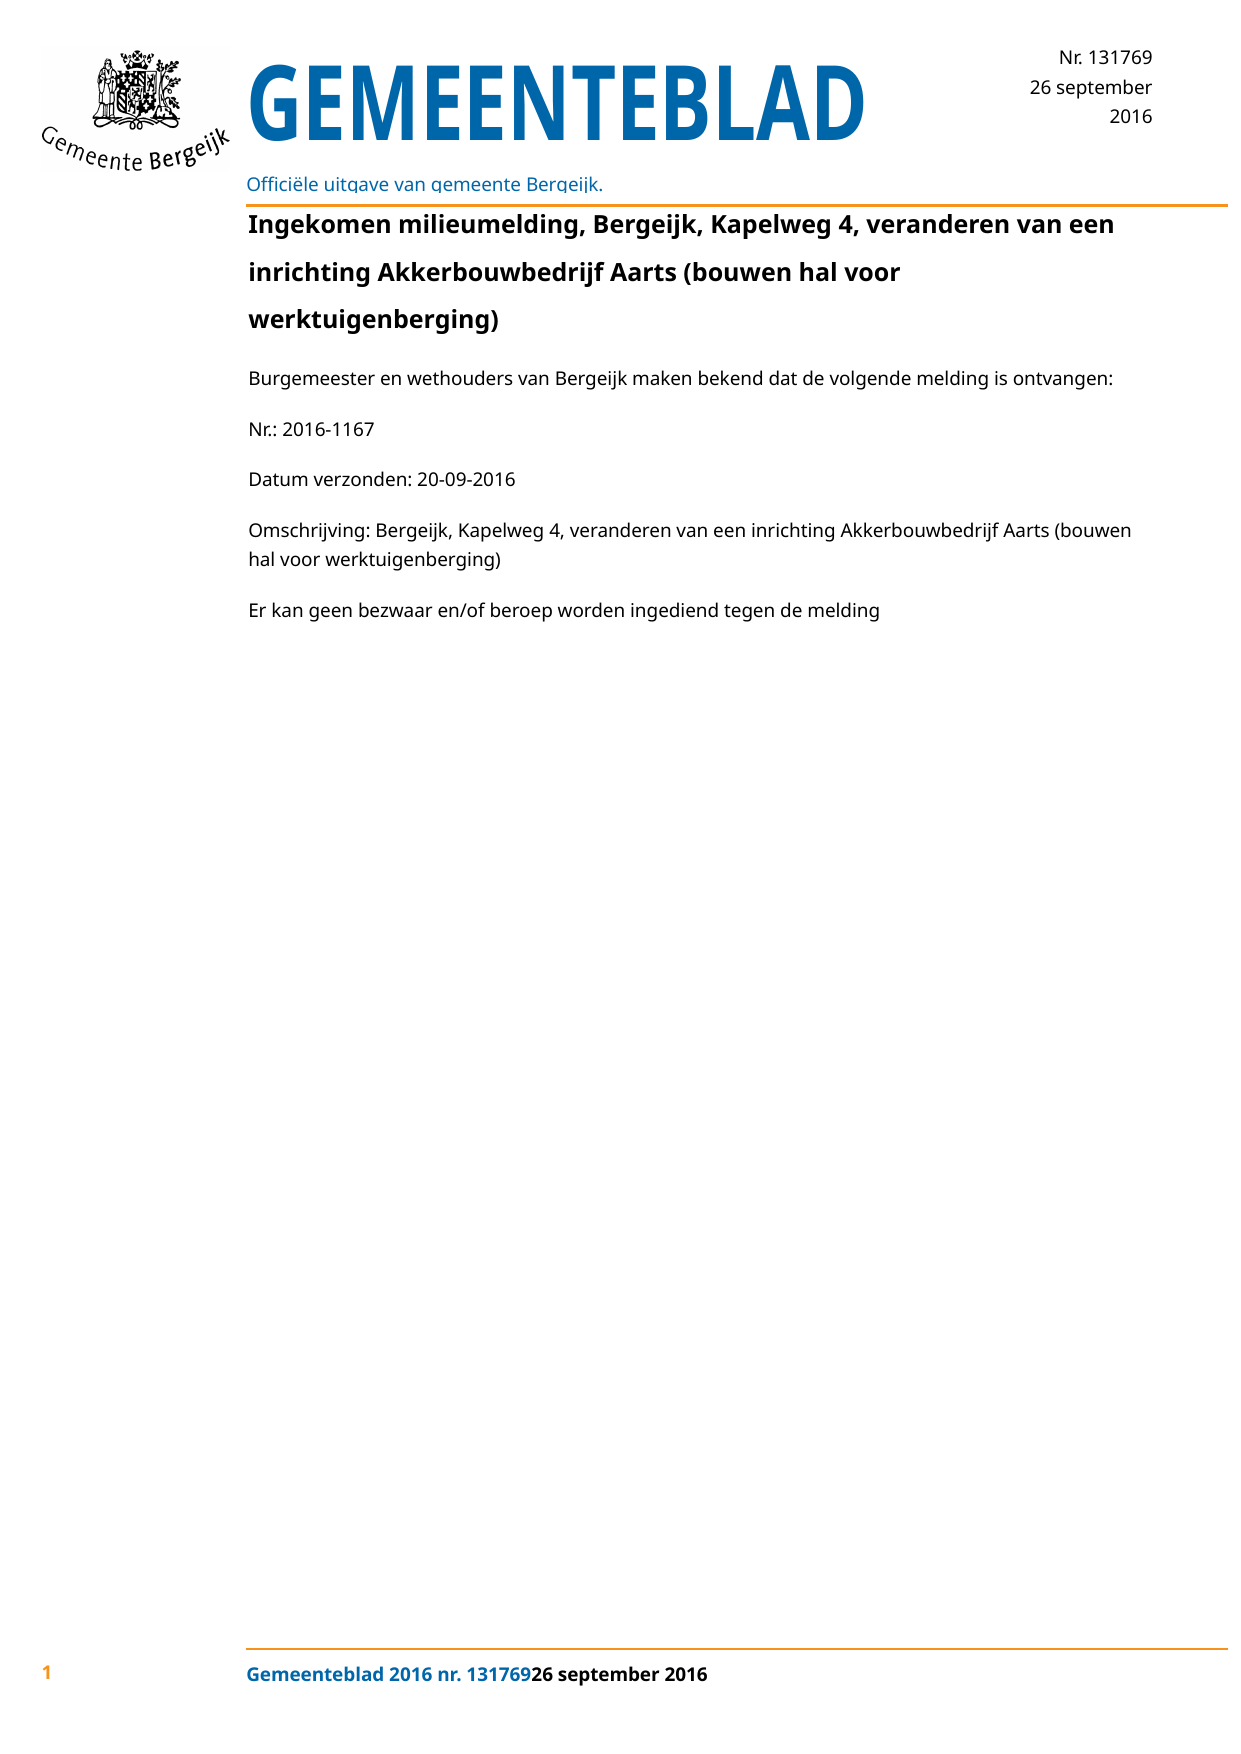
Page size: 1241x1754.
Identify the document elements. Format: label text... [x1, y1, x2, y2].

picture [41, 47, 231, 172]
text Nr.: 2016-1167 [248, 416, 1152, 442]
text Datum verzonden: 20-09-2016 [248, 466, 1152, 492]
text Omschrijving: Bergeijk, Kapelweg 4, veranderen van een inrichting Akkerbouwbedrijf Aarts (bouwen hal voor werktuigenberging) [248, 517, 1152, 572]
text Burgemeester en wethouders van Bergeijk maken bekend dat de volgende melding is ontvangen: [248, 366, 1152, 391]
text Ingekomen milieumelding, Bergeijk, Kapelweg 4, veranderen van een inrichting Akkerbouwbedrijf Aarts (bouwen hal voor werktuigenberging) [248, 207, 1152, 336]
text Er kan geen bezwaar en/of beroep worden ingediend tegen de melding [248, 597, 1152, 622]
